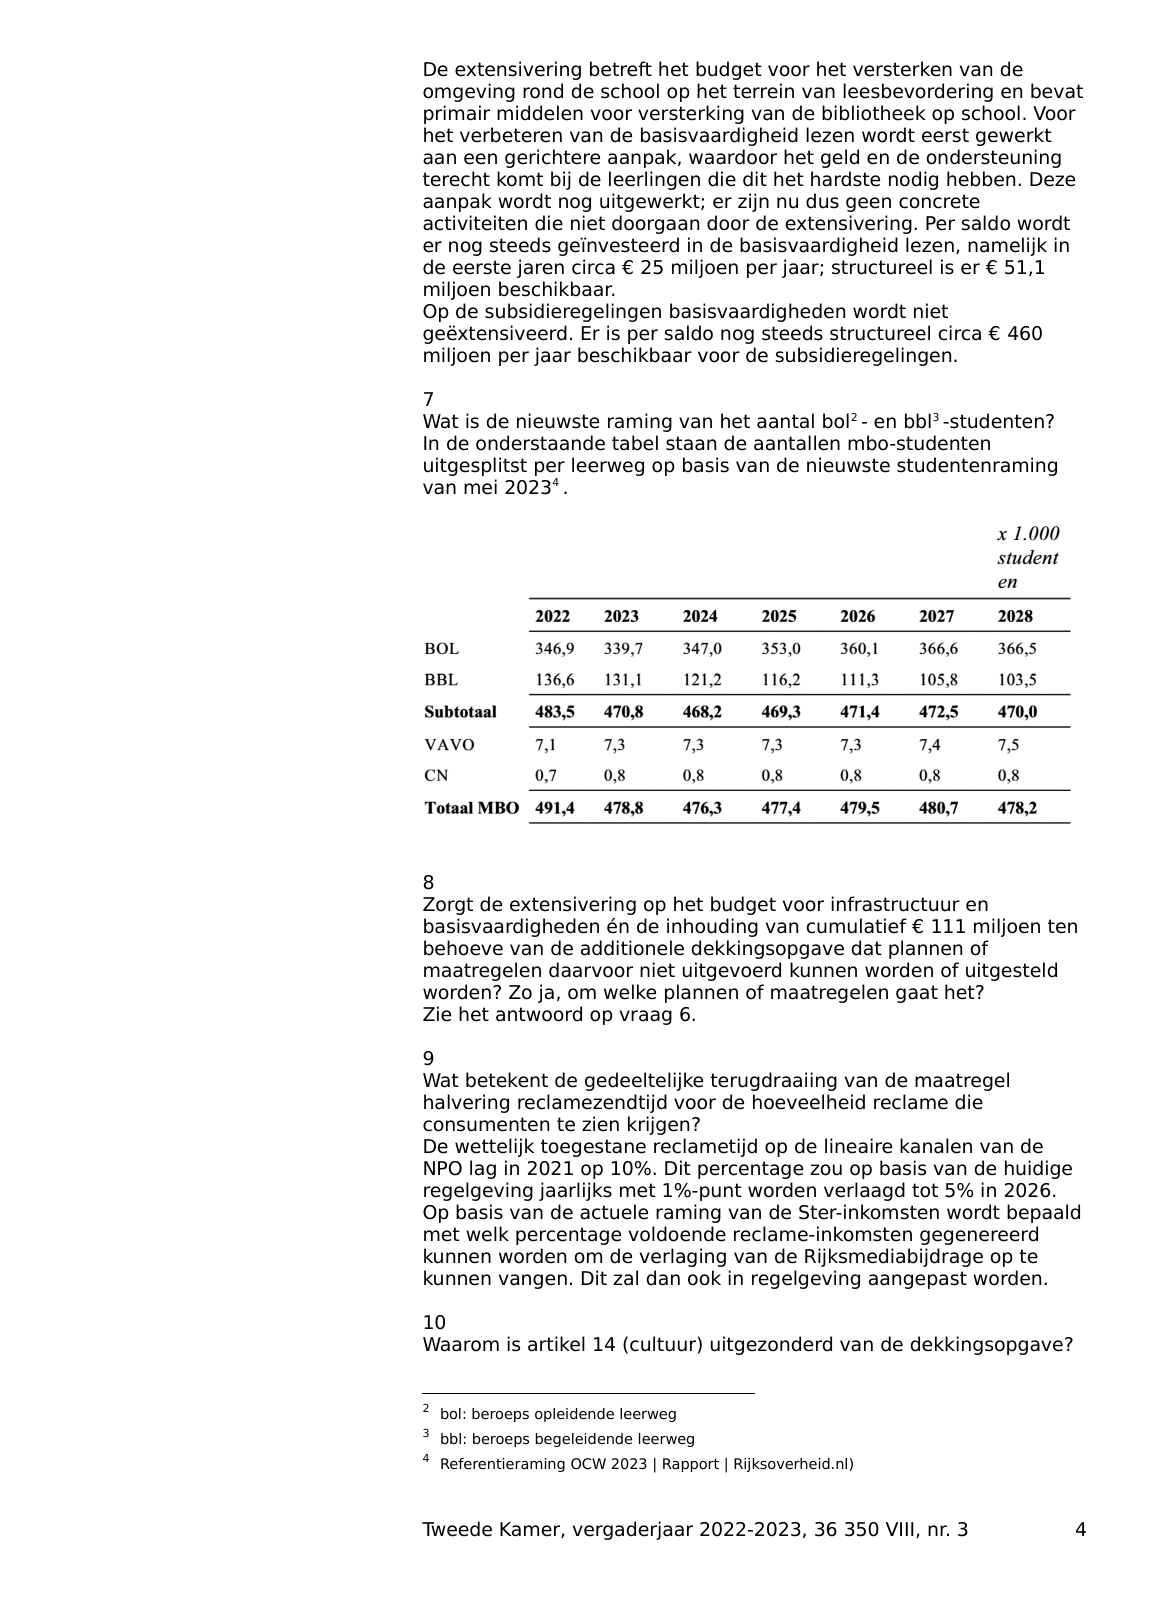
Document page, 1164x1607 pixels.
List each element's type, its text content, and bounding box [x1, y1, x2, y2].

text bbl: beroeps begeleidende leerweg [422, 1427, 1087, 1449]
text De wettelijk toegestane reclametijd op de lineaire kanalen van de NPO lag in 2021 op 10%. Dit percentage zou op basis van de huidige regelgeving jaarlijks met 1%-punt worden verlaagd tot 5% in 2026. Op basis van de actuele raming van de Ster-inkomsten wordt bepaald met welk percentage voldoende reclame-inkomsten gegenereerd kunnen worden om de verlaging van de Rijksmediabijdrage op te kunnen vangen. Dit zal dan ook in regelgeving aangepast worden. [422, 1136, 1087, 1290]
text Waarom is artikel 14 (cultuur) uitgezonderd van de dekkingsopgave? [422, 1334, 1087, 1356]
text 10 [422, 1312, 1087, 1334]
text 7 [422, 389, 1087, 411]
text De extensivering betreft het budget voor het versterken van de omgeving rond de school op het terrein van leesbevordering en bevat primair middelen voor versterking van de bibliotheek op school. Voor het verbeteren van de basisvaardigheid lezen wordt eerst gewerkt aan een gerichtere aanpak, waardoor het geld en de ondersteuning terecht komt bij de leerlingen die dit het hardste nodig hebben. Deze aanpak wordt nog uitgewerkt; er zijn nu dus geen concrete activiteiten die niet doorgaan door de extensivering. Per saldo wordt er nog steeds geïnvesteerd in de basisvaardigheid lezen, namelijk in de eerste jaren circa € 25 miljoen per jaar; structureel is er € 51,1 miljoen beschikbaar. [422, 59, 1087, 301]
text bol: beroeps opleidende leerweg [422, 1402, 1087, 1424]
text Referentieraming OCW 2023 | Rapport | Rijksoverheid.nl) [422, 1452, 1087, 1474]
text In de onderstaande tabel staan de aantallen mbo-studenten uitgesplitst per leerweg op basis van de nieuwste studentenraming van mei 2023. [422, 433, 1087, 499]
text Wat betekent de gedeeltelijke terugdraaiing van de maatregel halvering reclamezendtijd voor de hoeveelheid reclame die consumenten te zien krijgen? [422, 1070, 1087, 1136]
text Wat is de nieuwste raming van het aantal bol- en bbl-studenten? [422, 411, 1087, 433]
text 8 [422, 872, 1087, 894]
text Zorgt de extensivering op het budget voor infrastructuur en basisvaardigheden én de inhouding van cumulatief € 111 miljoen ten behoeve van de additionele dekkingsopgave dat plannen of maatregelen daarvoor niet uitgevoerd kunnen worden of uitgesteld worden? Zo ja, om welke plannen of maatregelen gaat het? [422, 894, 1087, 1004]
text 9 [422, 1048, 1087, 1070]
text Zie het antwoord op vraag 6. [422, 1004, 1087, 1026]
text Op de subsidieregelingen basisvaardigheden wordt niet geëxtensiveerd. Er is per saldo nog steeds structureel circa € 460 miljoen per jaar beschikbaar voor de subsidieregelingen. [422, 301, 1087, 367]
picture [422, 521, 1072, 829]
